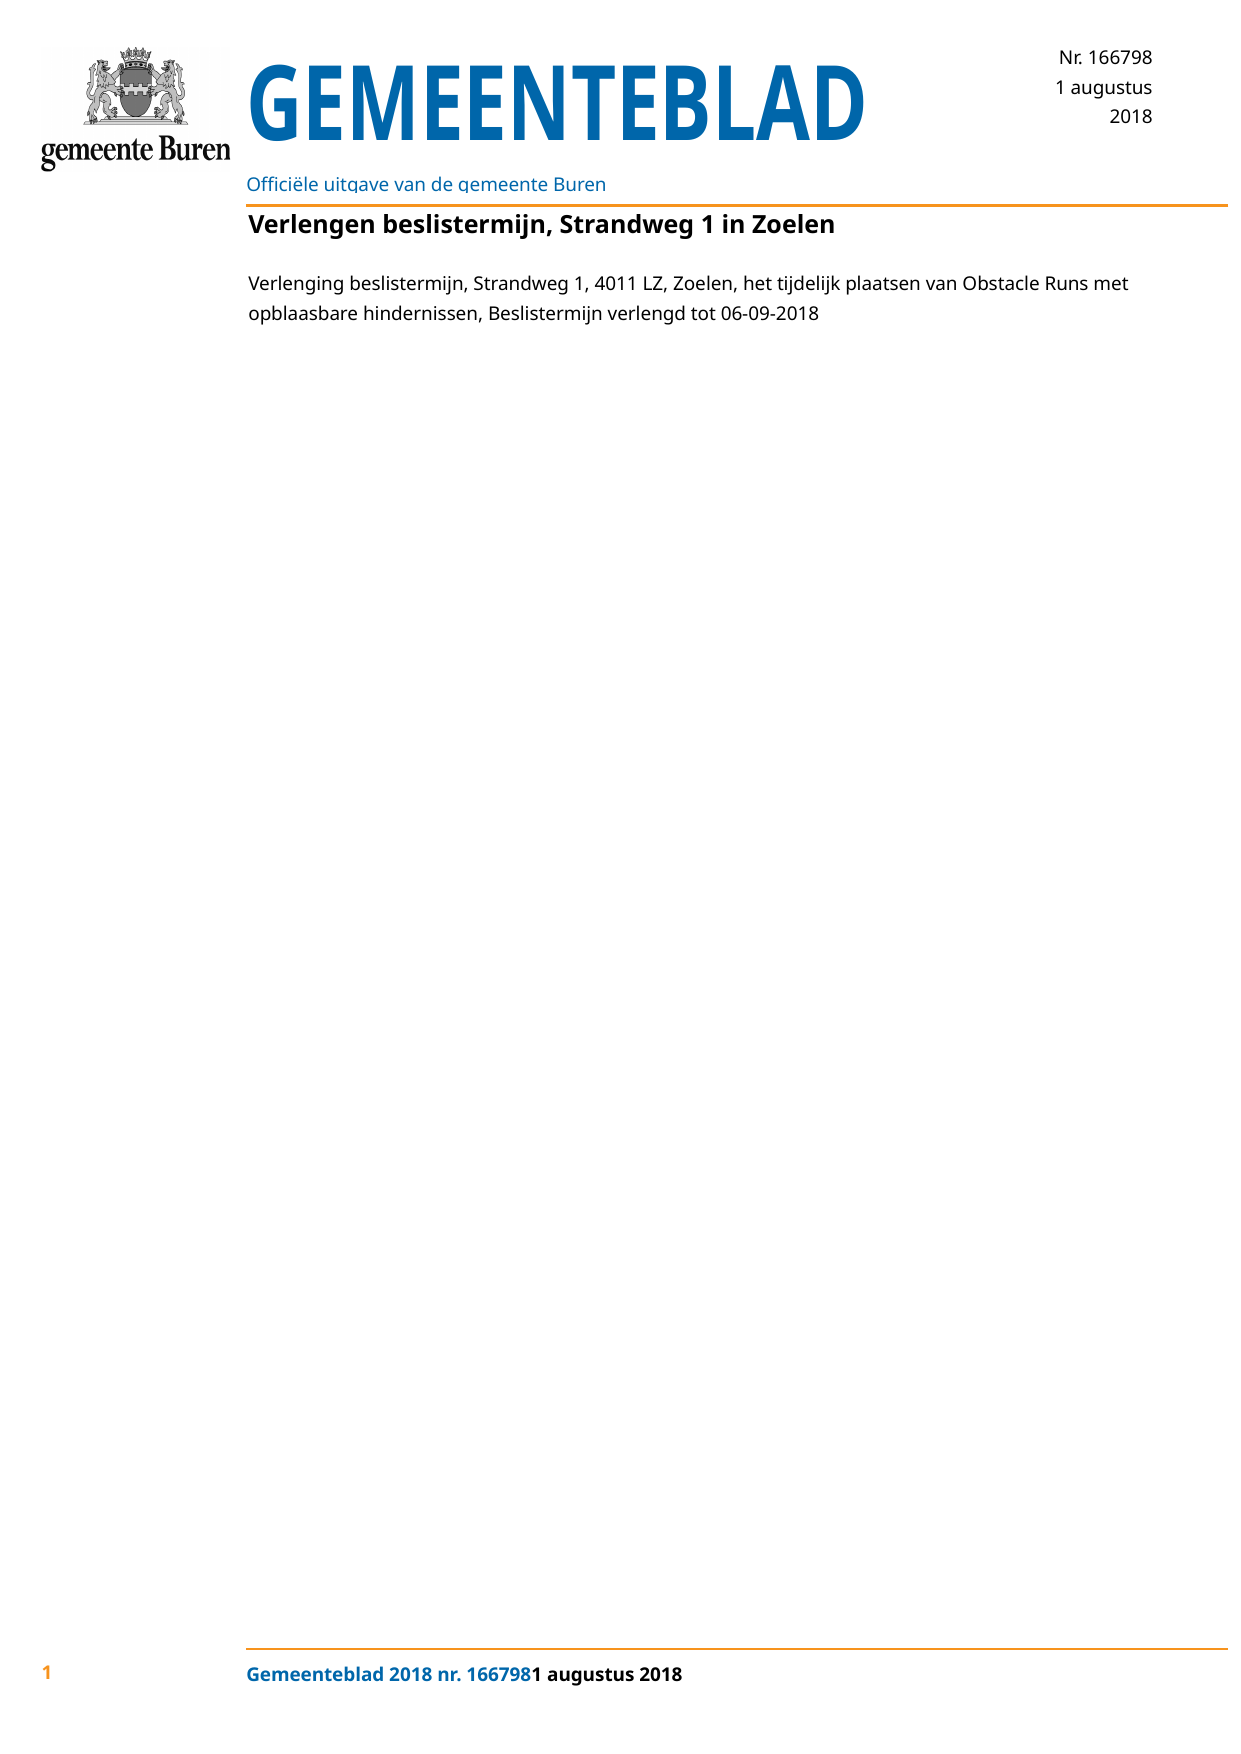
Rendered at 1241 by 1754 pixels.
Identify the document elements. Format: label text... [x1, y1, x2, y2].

picture [41, 47, 231, 172]
text Verlengen beslistermijn, Strandweg 1 in Zoelen [248, 207, 1152, 241]
text Verlenging beslistermijn, Strandweg 1, 4011 LZ, Zoelen, het tijdelijk plaatsen van Obstacle Runs met opblaasbare hindernissen, Beslistermijn verlengd tot 06-09-2018 [248, 270, 1152, 326]
